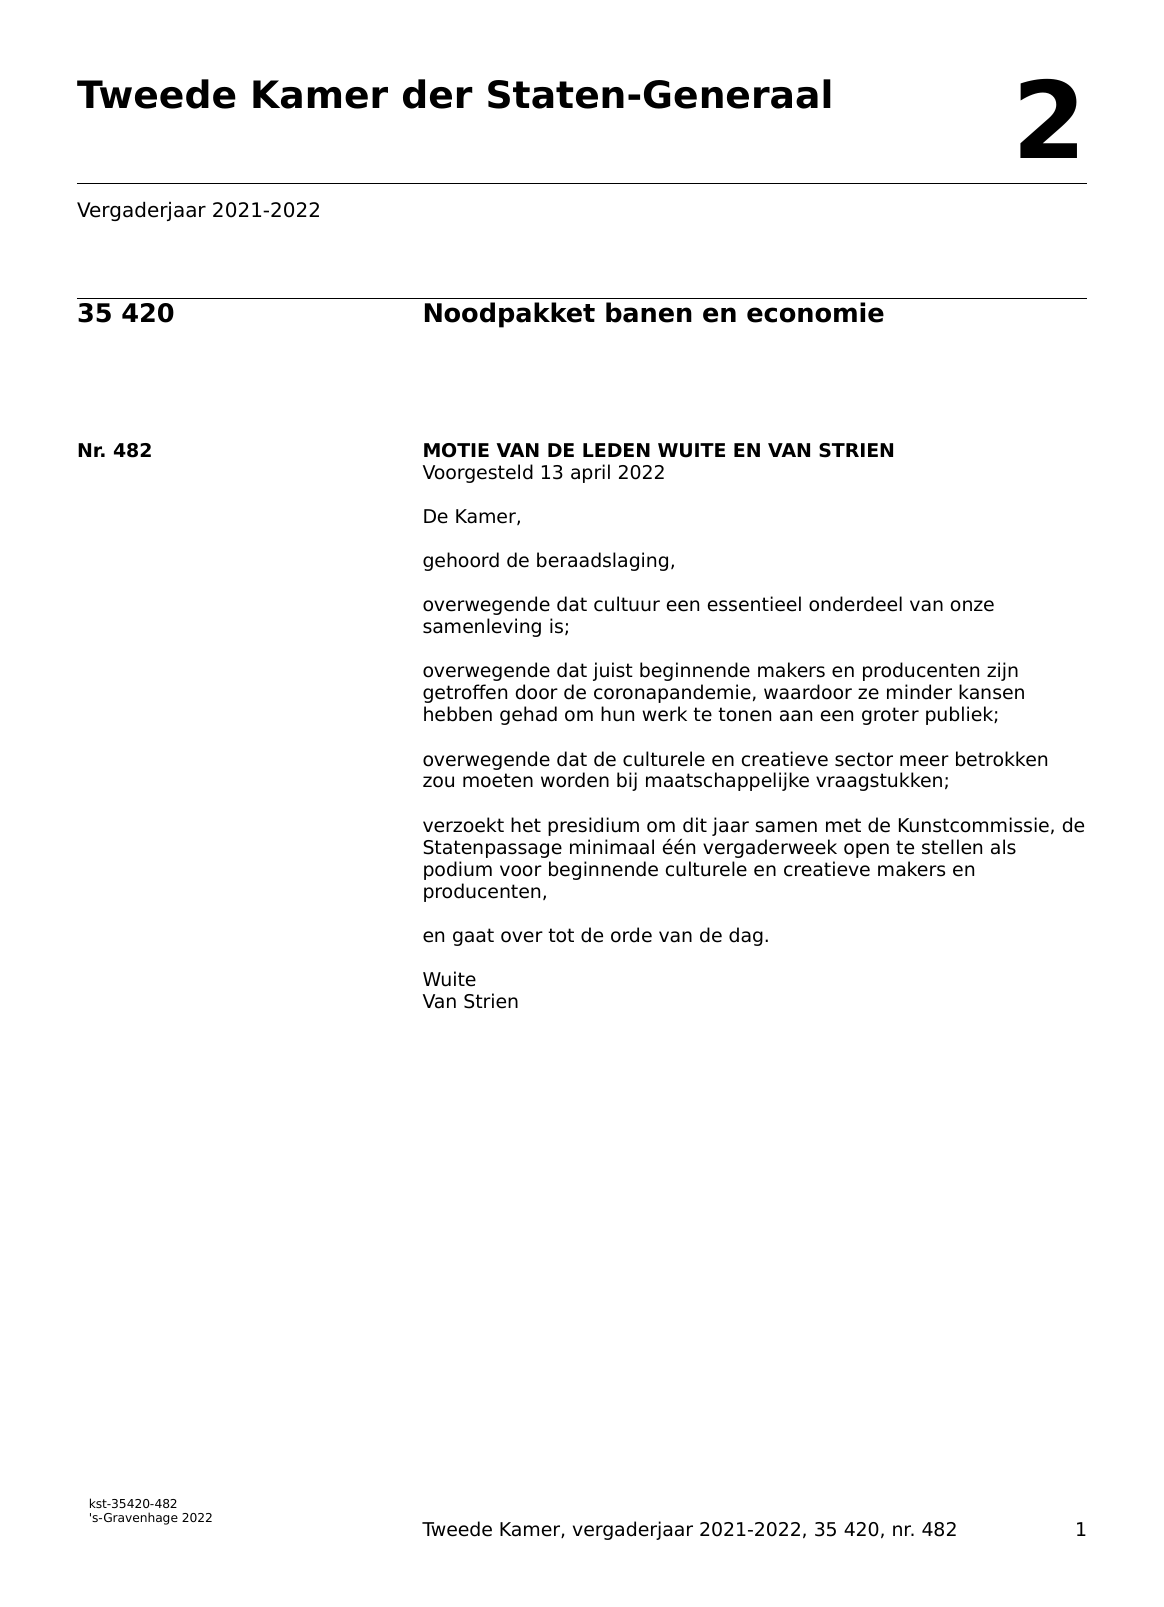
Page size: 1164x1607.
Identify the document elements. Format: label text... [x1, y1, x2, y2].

text Voorgesteld 13 april 2022 [422, 462, 1087, 484]
text kst-35420-482 [88, 1497, 323, 1511]
text overwegende dat de culturele en creatieve sector meer betrokken zou moeten worden bij maatschappelijke vraagstukken; [422, 748, 1087, 792]
subtitle Nr. 482 MOTIE VAN DE LEDEN WUITE EN VAN STRIEN [77, 440, 1087, 462]
table_header Tweede Kamer der Staten-Generaal [77, 59, 886, 183]
text 's-Gravenhage 2022 [88, 1511, 323, 1525]
table_cell Vergaderjaar 2021-2022 [77, 184, 1087, 298]
text Van Strien [422, 991, 1087, 1013]
text gehoord de beraadslaging, [422, 550, 1087, 572]
text Wuite [422, 969, 1087, 991]
text overwegende dat cultuur een essentieel onderdeel van onze samenleving is; [422, 594, 1087, 638]
text overwegende dat juist beginnende makers en producenten zijn getroffen door de coronapandemie, waardoor ze minder kansen hebben gehad om hun werk te tonen aan een groter publiek; [422, 660, 1087, 726]
text en gaat over tot de orde van de dag. [422, 925, 1087, 947]
subtitle 35 420 Noodpakket banen en economie [77, 299, 1087, 329]
text verzoekt het presidium om dit jaar samen met de Kunstcommissie, de Statenpassage minimaal één vergaderweek open te stellen als podium voor beginnende culturele en creatieve makers en producenten, [422, 814, 1087, 902]
text De Kamer, [422, 506, 1087, 528]
table_header 2 [886, 59, 1087, 183]
